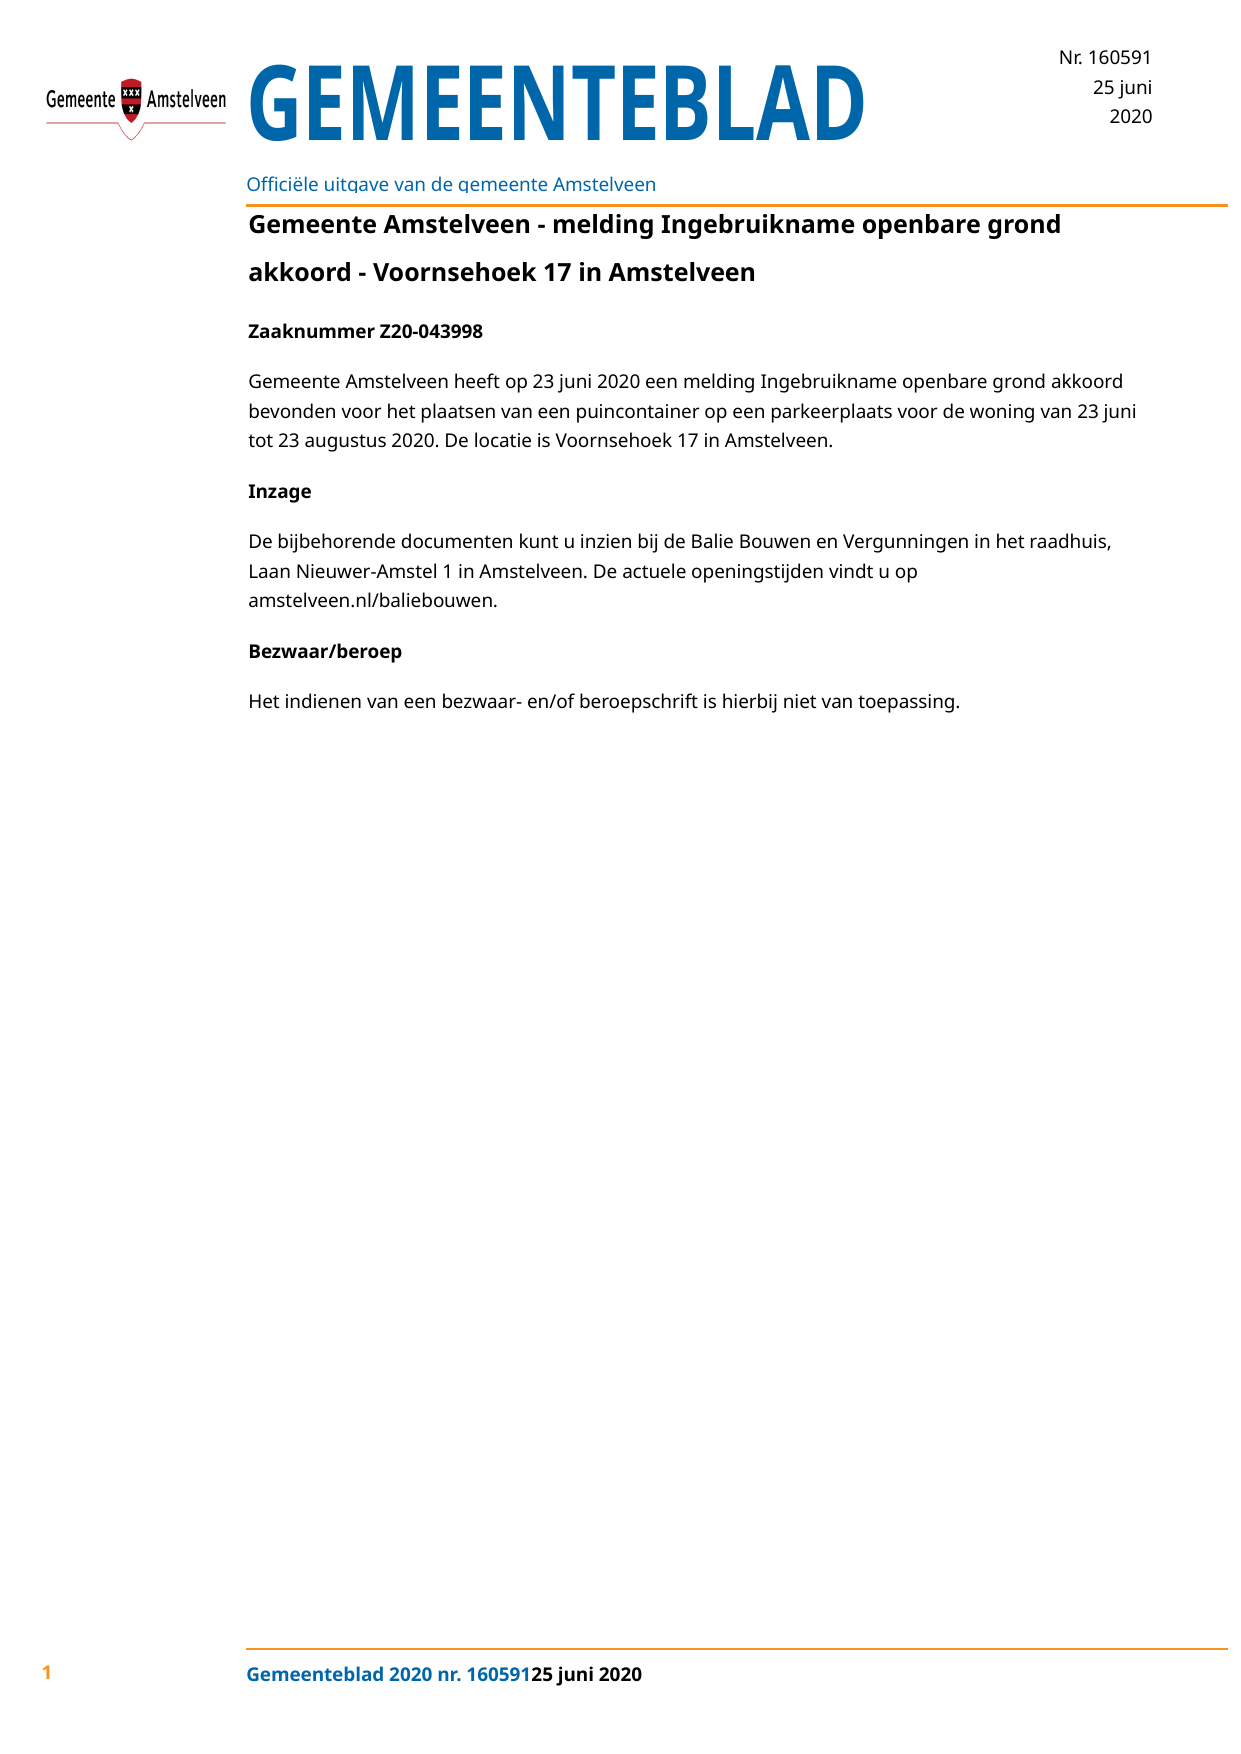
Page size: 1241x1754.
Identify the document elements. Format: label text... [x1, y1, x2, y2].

text Het indienen van een bezwaar- en/of beroepschrift is hierbij niet van toepassing. [248, 688, 1152, 714]
text Gemeente Amstelveen - melding Ingebruikname openbare grond akkoord - Voornsehoek 17 in Amstelveen [248, 207, 1152, 288]
text Gemeente Amstelveen heeft op 23 juni 2020 een melding Ingebruikname openbare grond akkoord bevonden voor het plaatsen van een puincontainer op een parkeerplaats voor de woning van 23 juni tot 23 augustus 2020. De locatie is Voornsehoek 17 in Amstelveen. [248, 368, 1152, 453]
text Bezwaar/beroep [248, 638, 1152, 664]
text Inzage [248, 478, 1152, 504]
text De bijbehorende documenten kunt u inzien bij de Balie Bouwen en Vergunningen in het raadhuis, Laan Nieuwer-Amstel 1 in Amstelveen. De actuele openingstijden vindt u op amstelveen.nl/baliebouwen. [248, 528, 1152, 613]
text Zaaknummer Z20-043998 [248, 318, 1152, 344]
picture [41, 47, 231, 172]
